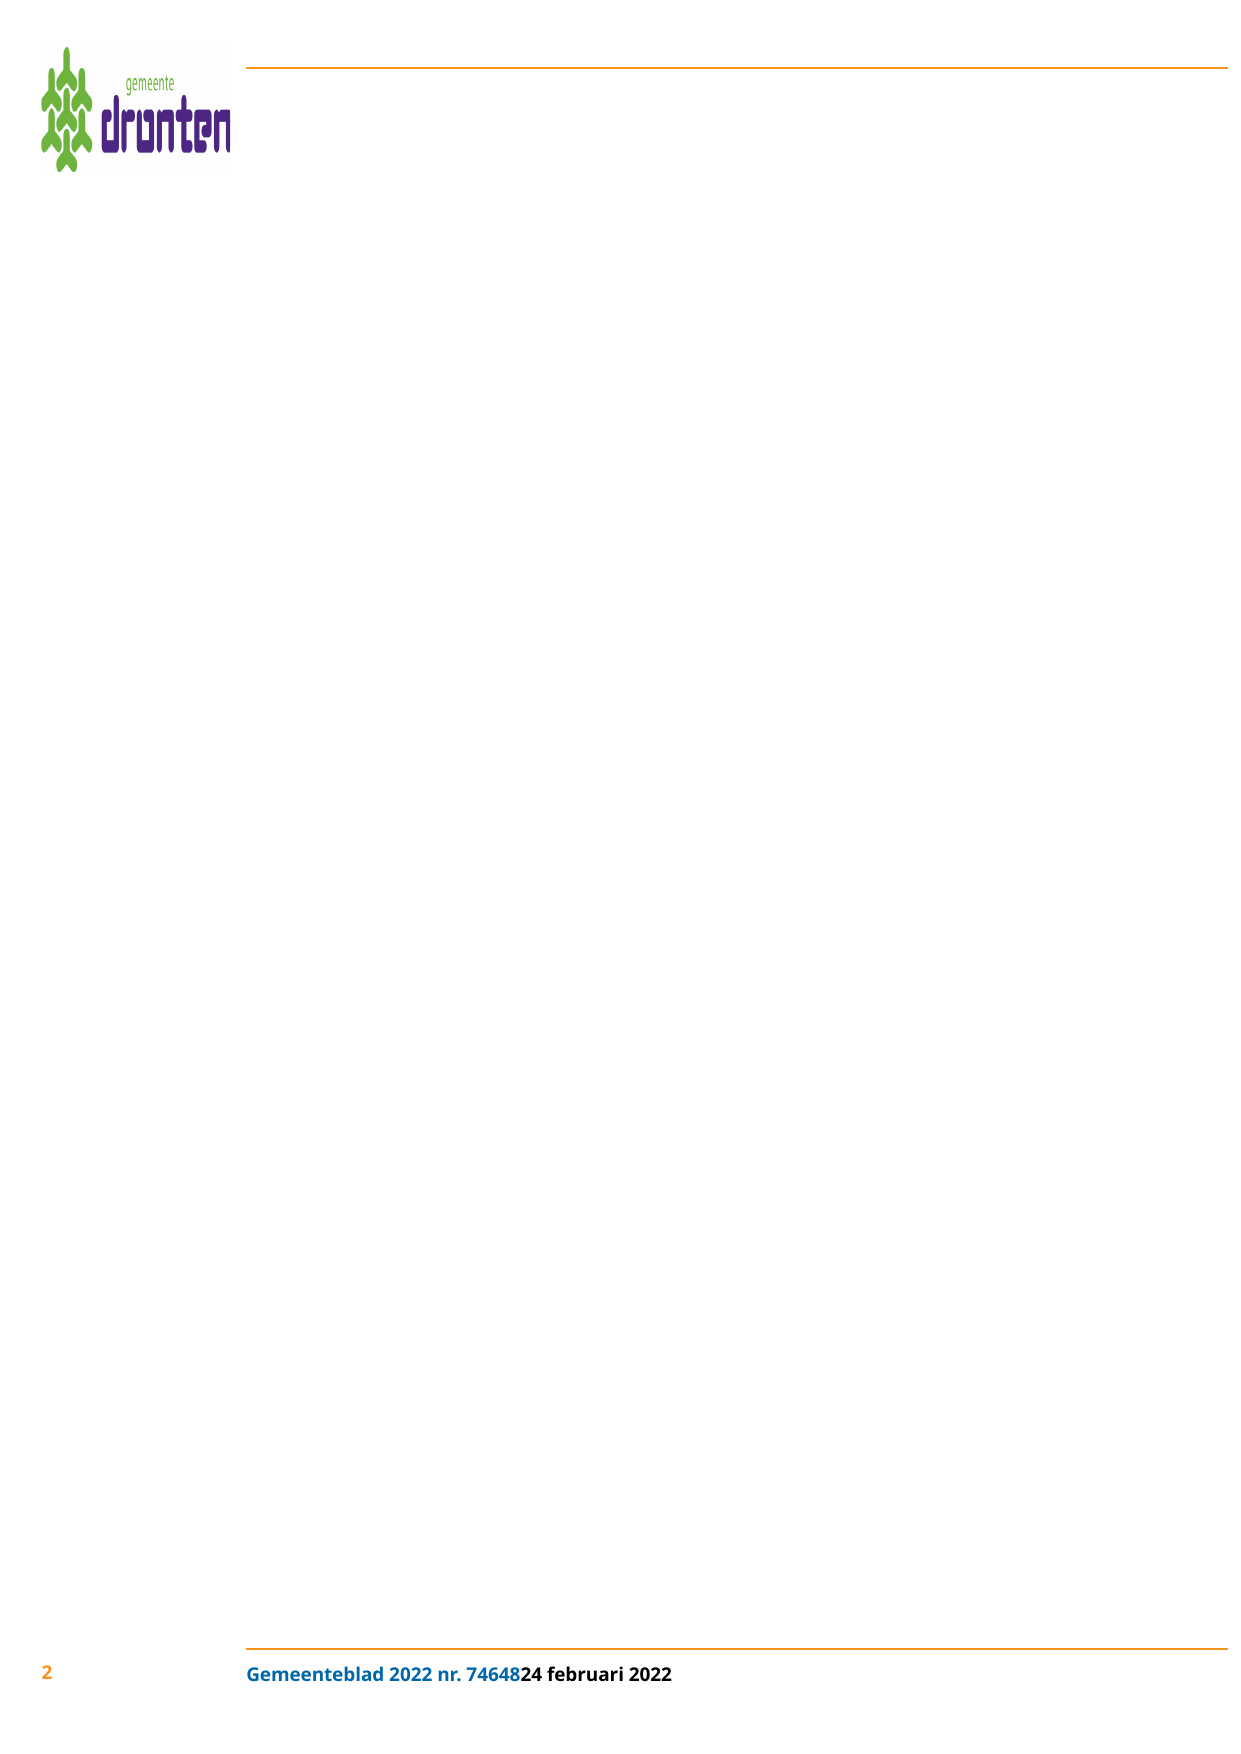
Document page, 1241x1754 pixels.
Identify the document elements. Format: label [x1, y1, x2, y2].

picture [41, 47, 231, 172]
